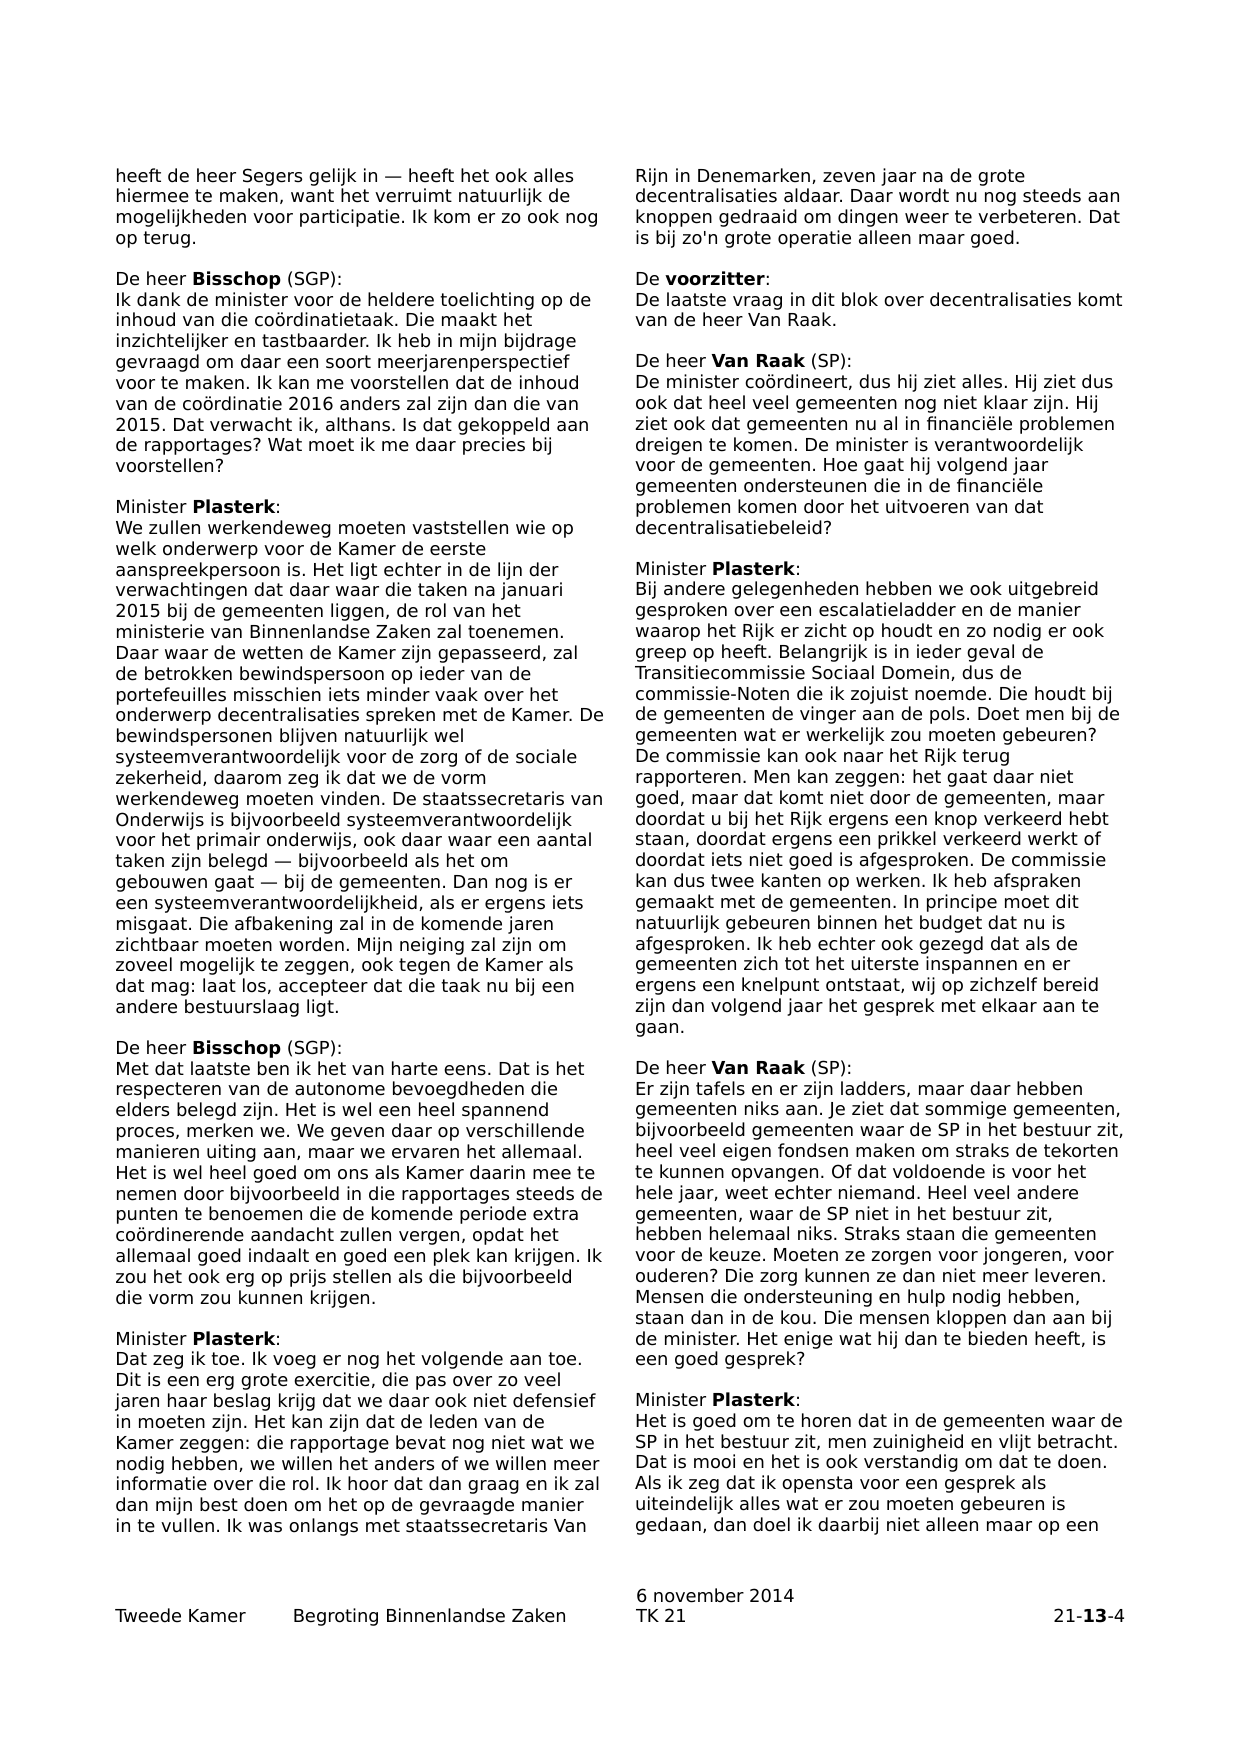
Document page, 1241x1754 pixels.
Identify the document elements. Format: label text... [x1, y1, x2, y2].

text Minister Plasterk: [115, 1328, 605, 1349]
text Bij andere gelegenheden hebben we ook uitgebreid gesproken over een escalatieladder en de manier waarop het Rijk er zicht op houdt en zo nodig er ook greep op heeft. Belangrijk is in ieder geval de Transitiecommissie Sociaal Domein, dus de commissie-Noten die ik zojuist noemde. Die houdt bij de gemeenten de vinger aan de pols. Doet men bij de gemeenten wat er werkelijk zou moeten gebeuren? De commissie kan ook naar het Rijk terug rapporteren. Men kan zeggen: het gaat daar niet goed, maar dat komt niet door de gemeenten, maar doordat u bij het Rijk ergens een knop verkeerd hebt staan, doordat ergens een prikkel verkeerd werkt of doordat iets niet goed is afgesproken. De commissie kan dus twee kanten op werken. Ik heb afspraken gemaakt met de gemeenten. In principe moet dit natuurlijk gebeuren binnen het budget dat nu is afgesproken. Ik heb echter ook gezegd dat als de gemeenten zich tot het uiterste inspannen en er ergens een knelpunt ontstaat, wij op zichzelf bereid zijn dan volgend jaar het gesprek met elkaar aan te gaan. [635, 579, 1125, 1037]
text Minister Plasterk: [115, 497, 605, 518]
text De voorzitter: [635, 269, 1125, 289]
text De heer Van Raak (SP): [635, 1057, 1125, 1078]
text Rijn in Denemarken, zeven jaar na de grote decentralisaties aldaar. Daar wordt nu nog steeds aan knoppen gedraaid om dingen weer te verbeteren. Dat is bij zo'n grote operatie alleen maar goed. [635, 165, 1125, 249]
text De laatste vraag in dit blok over decentralisaties komt van de heer Van Raak. [635, 289, 1125, 331]
text Minister Plasterk: [635, 1390, 1125, 1411]
text Dat zeg ik toe. Ik voeg er nog het volgende aan toe. Dit is een erg grote exercitie, die pas over zo veel jaren haar beslag krijg dat we daar ook niet defensief in moeten zijn. Het kan zijn dat de leden van de Kamer zeggen: die rapportage bevat nog niet wat we nodig hebben, we willen het anders of we willen meer informatie over die rol. Ik hoor dat dan graag en ik zal dan mijn best doen om het op de gevraagde manier in te vullen. Ik was onlangs met staatssecretaris Van [115, 1349, 605, 1537]
text Ik dank de minister voor de heldere toelichting op de inhoud van die coördinatietaak. Die maakt het inzichtelijker en tastbaarder. Ik heb in mijn bijdrage gevraagd om daar een soort meerjarenperspectief voor te maken. Ik kan me voorstellen dat de inhoud van de coördinatie 2016 anders zal zijn dan die van 2015. Dat verwacht ik, althans. Is dat gekoppeld aan de rapportages? Wat moet ik me daar precies bij voorstellen? [115, 289, 605, 477]
text Minister Plasterk: [635, 558, 1125, 579]
text Als ik zeg dat ik opensta voor een gesprek als uiteindelijk alles wat er zou moeten gebeuren is gedaan, dan doel ik daarbij niet alleen maar op een [635, 1473, 1125, 1536]
text De heer Van Raak (SP): [635, 351, 1125, 372]
text De heer Bisschop (SGP): [115, 269, 605, 289]
text Met dat laatste ben ik het van harte eens. Dat is het respecteren van de autonome bevoegdheden die elders belegd zijn. Het is wel een heel spannend proces, merken we. We geven daar op verschillende manieren uiting aan, maar we ervaren het allemaal. Het is wel heel goed om ons als Kamer daarin mee te nemen door bijvoorbeeld in die rapportages steeds de punten te benoemen die de komende periode extra coördinerende aandacht zullen vergen, opdat het allemaal goed indaalt en goed een plek kan krijgen. Ik zou het ook erg op prijs stellen als die bijvoorbeeld die vorm zou kunnen krijgen. [115, 1058, 605, 1308]
text We zullen werkendeweg moeten vaststellen wie op welk onderwerp voor de Kamer de eerste aanspreekpersoon is. Het ligt echter in de lijn der verwachtingen dat daar waar die taken na januari 2015 bij de gemeenten liggen, de rol van het ministerie van Binnenlandse Zaken zal toenemen. Daar waar de wetten de Kamer zijn gepasseerd, zal de betrokken bewindspersoon op ieder van de portefeuilles misschien iets minder vaak over het onderwerp decentralisaties spreken met de Kamer. De bewindspersonen blijven natuurlijk wel systeemverantwoordelijk voor de zorg of de sociale zekerheid, daarom zeg ik dat we de vorm werkendeweg moeten vinden. De staatssecretaris van Onderwijs is bijvoorbeeld systeemverantwoordelijk voor het primair onderwijs, ook daar waar een aantal taken zijn belegd — bijvoorbeeld als het om gebouwen gaat — bij de gemeenten. Dan nog is er een systeemverantwoordelijkheid, als er ergens iets misgaat. Die afbakening zal in de komende jaren zichtbaar moeten worden. Mijn neiging zal zijn om zoveel mogelijk te zeggen, ook tegen de Kamer als dat mag: laat los, accepteer dat die taak nu bij een andere bestuurslaag ligt. [115, 518, 605, 1018]
text Er zijn tafels en er zijn ladders, maar daar hebben gemeenten niks aan. Je ziet dat sommige gemeenten, bijvoorbeeld gemeenten waar de SP in het bestuur zit, heel veel eigen fondsen maken om straks de tekorten te kunnen opvangen. Of dat voldoende is voor het hele jaar, weet echter niemand. Heel veel andere gemeenten, waar de SP niet in het bestuur zit, hebben helemaal niks. Straks staan die gemeenten voor de keuze. Moeten ze zorgen voor jongeren, voor ouderen? Die zorg kunnen ze dan niet meer leveren. Mensen die ondersteuning en hulp nodig hebben, staan dan in de kou. Die mensen kloppen dan aan bij de minister. Het enige wat hij dan te bieden heeft, is een goed gesprek? [635, 1078, 1125, 1370]
text De minister coördineert, dus hij ziet alles. Hij ziet dus ook dat heel veel gemeenten nog niet klaar zijn. Hij ziet ook dat gemeenten nu al in financiële problemen dreigen te komen. De minister is verantwoordelijk voor de gemeenten. Hoe gaat hij volgend jaar gemeenten ondersteunen die in de financiële problemen komen door het uitvoeren van dat decentralisatiebeleid? [635, 372, 1125, 538]
text Het is goed om te horen dat in de gemeenten waar de SP in het bestuur zit, men zuinigheid en vlijt betracht. Dat is mooi en het is ook verstandig om dat te doen. [635, 1411, 1125, 1473]
text De heer Bisschop (SGP): [115, 1038, 605, 1058]
text heeft de heer Segers gelijk in — heeft het ook alles hiermee te maken, want het verruimt natuurlijk de mogelijkheden voor participatie. Ik kom er zo ook nog op terug. [115, 165, 605, 249]
